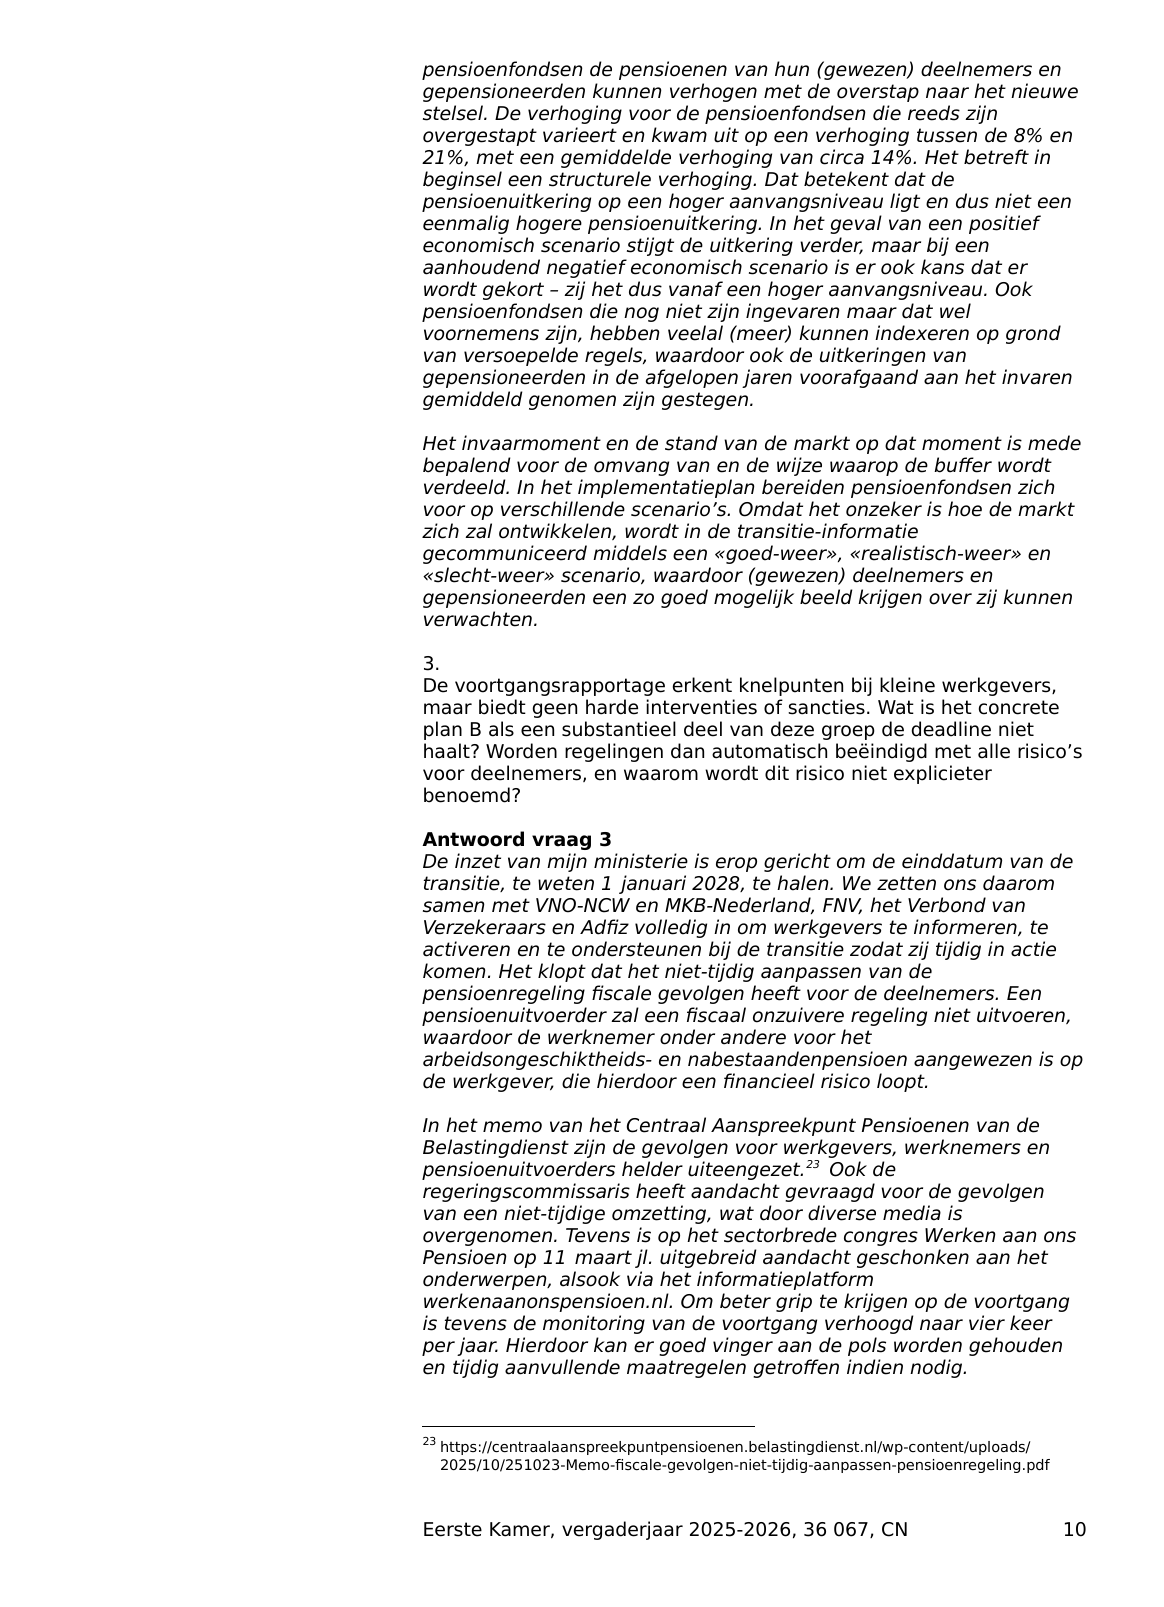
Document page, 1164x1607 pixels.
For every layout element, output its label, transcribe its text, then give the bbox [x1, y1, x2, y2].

text Antwoord vraag 3 [422, 829, 1087, 851]
text In het memo van het Centraal Aanspreekpunt Pensioenen van de Belastingdienst zijn de gevolgen voor werkgevers, werknemers en pensioenuitvoerders helder uiteengezet. Ook de regeringscommissaris heeft aandacht gevraagd voor de gevolgen van een niet-tijdige omzetting, wat door diverse media is overgenomen. Tevens is op het sectorbrede congres Werken aan ons Pensioen op 11 maart jl. uitgebreid aandacht geschonken aan het onderwerpen, alsook via het informatieplatform werkenaanonspensioen.nl. Om beter grip te krijgen op de voortgang is tevens de monitoring van de voortgang verhoogd naar vier keer per jaar. Hierdoor kan er goed vinger aan de pols worden gehouden en tijdig aanvullende maatregelen getroffen indien nodig. [422, 1115, 1087, 1379]
text 3. [422, 653, 1087, 675]
text pensioenfondsen de pensioenen van hun (gewezen) deelnemers en gepensioneerden kunnen verhogen met de overstap naar het nieuwe stelsel. De verhoging voor de pensioenfondsen die reeds zijn overgestapt varieert en kwam uit op een verhoging tussen de 8% en 21%, met een gemiddelde verhoging van circa 14%. Het betreft in beginsel een structurele verhoging. Dat betekent dat de pensioenuitkering op een hoger aanvangsniveau ligt en dus niet een eenmalig hogere pensioenuitkering. In het geval van een positief economisch scenario stijgt de uitkering verder, maar bij een aanhoudend negatief economisch scenario is er ook kans dat er wordt gekort – zij het dus vanaf een hoger aanvangsniveau. Ook pensioenfondsen die nog niet zijn ingevaren maar dat wel voornemens zijn, hebben veelal (meer) kunnen indexeren op grond van versoepelde regels, waardoor ook de uitkeringen van gepensioneerden in de afgelopen jaren voorafgaand aan het invaren gemiddeld genomen zijn gestegen. [422, 59, 1087, 411]
text De voortgangsrapportage erkent knelpunten bij kleine werkgevers, maar biedt geen harde interventies of sancties. Wat is het concrete plan B als een substantieel deel van deze groep de deadline niet haalt? Worden regelingen dan automatisch beëindigd met alle risico’s voor deelnemers, en waarom wordt dit risico niet explicieter benoemd? [422, 675, 1087, 807]
text https://centraalaanspreekpuntpensioenen.belastingdienst.nl/wp-content/uploads/2025/10/251023-Memo-fiscale-gevolgen-niet-tijdig-aanpassen-pensioenregeling.pdf [422, 1435, 1087, 1474]
text Het invaarmoment en de stand van de markt op dat moment is mede bepalend voor de omvang van en de wijze waarop de buffer wordt verdeeld. In het implementatieplan bereiden pensioenfondsen zich voor op verschillende scenario’s. Omdat het onzeker is hoe de markt zich zal ontwikkelen, wordt in de transitie-informatie gecommuniceerd middels een «goed-weer», «realistisch-weer» en «slecht-weer» scenario, waardoor (gewezen) deelnemers en gepensioneerden een zo goed mogelijk beeld krijgen over zij kunnen verwachten. [422, 433, 1087, 631]
text De inzet van mijn ministerie is erop gericht om de einddatum van de transitie, te weten 1 januari 2028, te halen. We zetten ons daarom samen met VNO-NCW en MKB-Nederland, FNV, het Verbond van Verzekeraars en Adfiz volledig in om werkgevers te informeren, te activeren en te ondersteunen bij de transitie zodat zij tijdig in actie komen. Het klopt dat het niet-tijdig aanpassen van de pensioenregeling fiscale gevolgen heeft voor de deelnemers. Een pensioenuitvoerder zal een fiscaal onzuivere regeling niet uitvoeren, waardoor de werknemer onder andere voor het arbeidsongeschiktheids- en nabestaandenpensioen aangewezen is op de werkgever, die hierdoor een financieel risico loopt. [422, 851, 1087, 1093]
